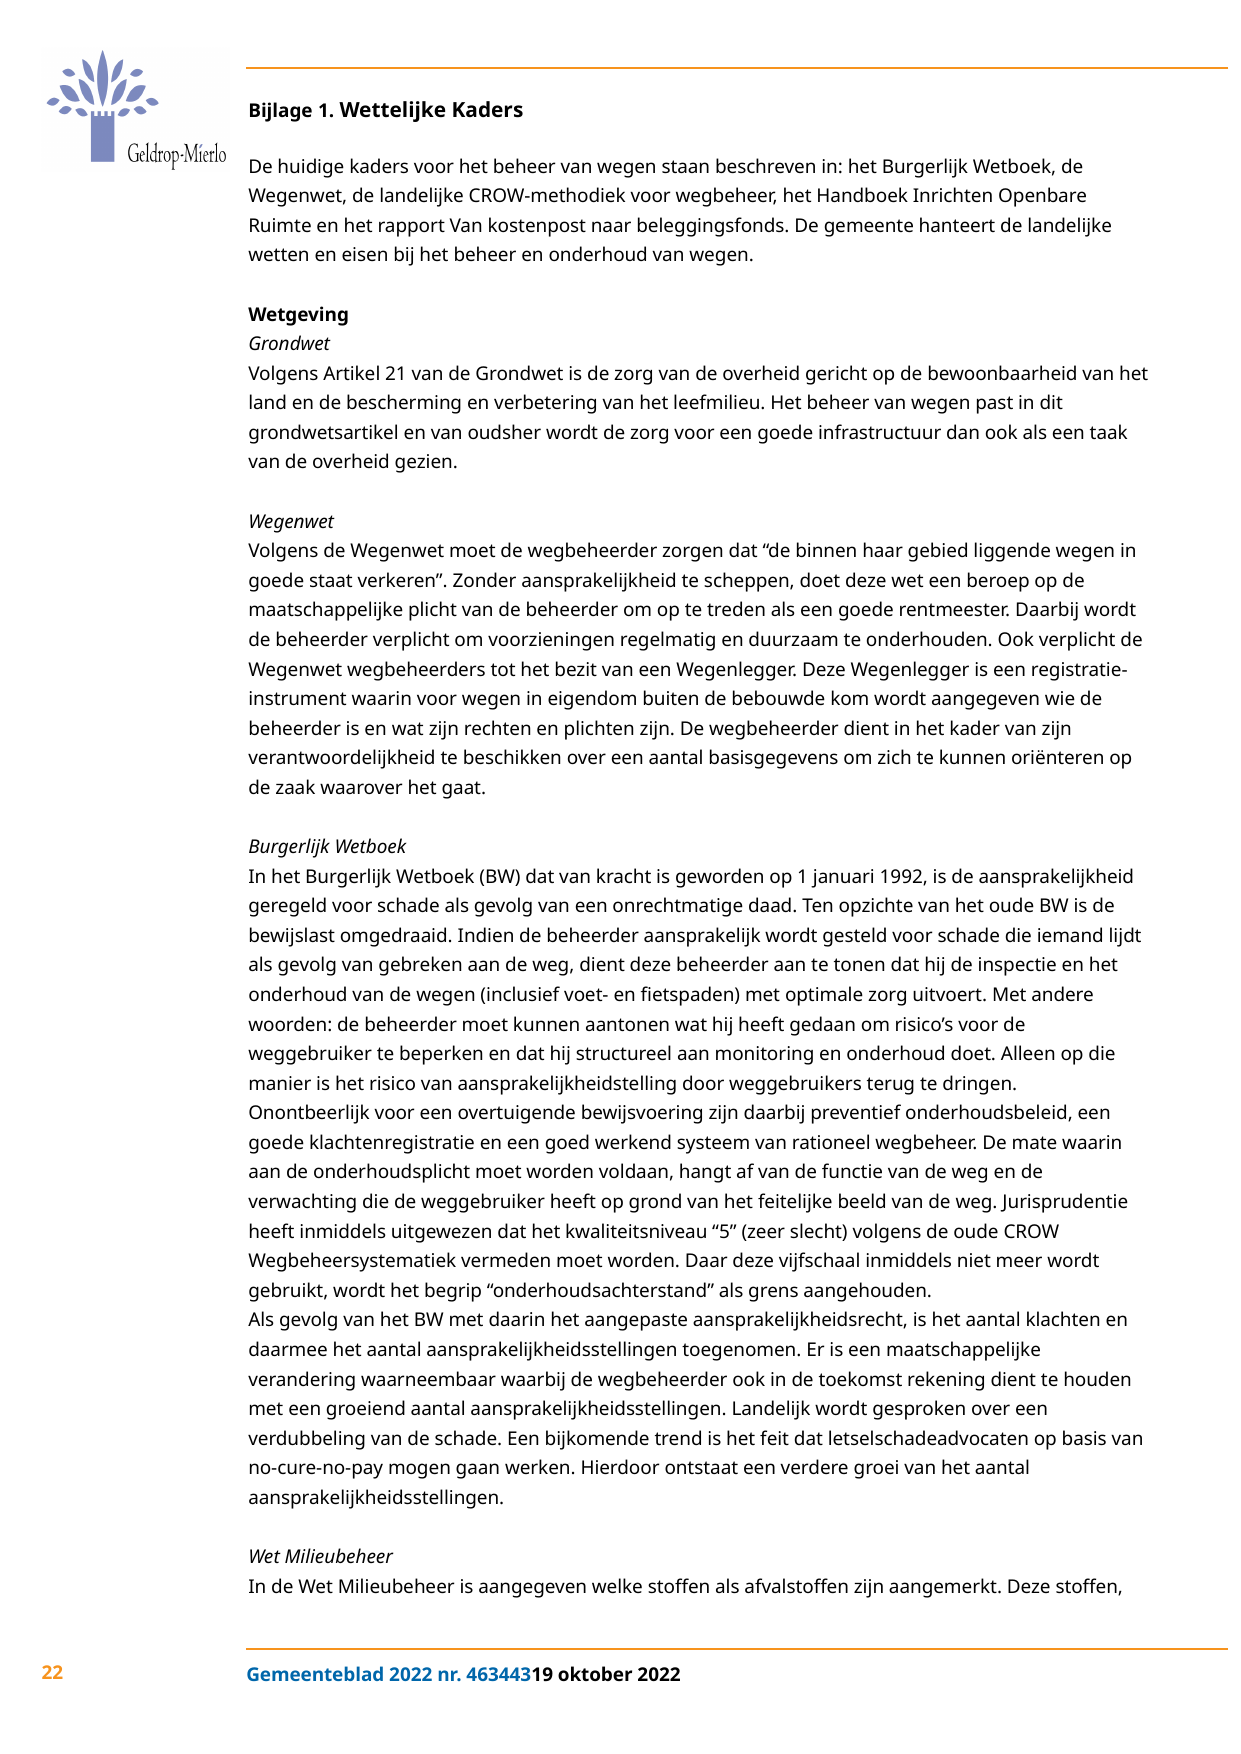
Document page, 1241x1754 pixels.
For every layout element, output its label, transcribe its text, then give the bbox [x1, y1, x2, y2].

text In de Wet Milieubeheer is aangegeven welke stoffen als afvalstoffen zijn aangemerkt. Deze stoffen, [248, 1573, 1152, 1599]
picture [41, 47, 231, 172]
text Onontbeerlijk voor een overtuigende bewijsvoering zijn daarbij preventief onderhoudsbeleid, een goede klachtenregistratie en een goed werkend systeem van rationeel wegbeheer. De mate waarin aan de onderhoudsplicht moet worden voldaan, hangt af van de functie van de weg en de verwachting die de weggebruiker heeft op grond van het feitelijke beeld van de weg. Jurisprudentie heeft inmiddels uitgewezen dat het kwaliteitsniveau “5” (zeer slecht) volgens de oude CROW Wegbeheersystematiek vermeden moet worden. Daar deze vijfschaal inmiddels niet meer wordt gebruikt, wordt het begrip “onderhoudsachterstand” als grens aangehouden. [248, 1099, 1152, 1303]
text De huidige kaders voor het beheer van wegen staan beschreven in: het Burgerlijk Wetboek, de Wegenwet, de landelijke CROW-methodiek voor wegbeheer, het Handboek Inrichten Openbare Ruimte en het rapport Van kostenpost naar beleggingsfonds. De gemeente hanteert de landelijke wetten en eisen bij het beheer en onderhoud van wegen. [248, 153, 1152, 267]
text Als gevolg van het BW met daarin het aangepaste aansprakelijkheidsrecht, is het aantal klachten en daarmee het aantal aansprakelijkheidsstellingen toegenomen. Er is een maatschappelijke verandering waarneembaar waarbij de wegbeheerder ook in de toekomst rekening dient te houden met een groeiend aantal aansprakelijkheidsstellingen. Landelijk wordt gesproken over een verdubbeling van de schade. Een bijkomende trend is het feit dat letselschadeadvocaten op basis van no-cure-no-pay mogen gaan werken. Hierdoor ontstaat een verdere groei van het aantal aansprakelijkheidsstellingen. [248, 1307, 1152, 1510]
text Burgerlijk Wetboek [248, 833, 1152, 859]
text Wetgeving [248, 301, 1152, 327]
text Wegenwet [248, 508, 1152, 534]
text In het Burgerlijk Wetboek (BW) dat van kracht is geworden op 1 januari 1992, is de aansprakelijkheid geregeld voor schade als gevolg van een onrechtmatige daad. Ten opzichte van het oude BW is de bewijslast omgedraaid. Indien de beheerder aansprakelijk wordt gesteld voor schade die iemand lijdt als gevolg van gebreken aan de weg, dient deze beheerder aan te tonen dat hij de inspectie en het onderhoud van de wegen (inclusief voet- en fietspaden) met optimale zorg uitvoert. Met andere woorden: de beheerder moet kunnen aantonen wat hij heeft gedaan om risico’s voor de weggebruiker te beperken en dat hij structureel aan monitoring en onderhoud doet. Alleen op die manier is het risico van aansprakelijkheidstelling door weggebruikers terug te dringen. [248, 863, 1152, 1096]
text Volgens Artikel 21 van de Grondwet is de zorg van de overheid gericht op de bewoonbaarheid van het land en de bescherming en verbetering van het leefmilieu. Het beheer van wegen past in dit grondwetsartikel en van oudsher wordt de zorg voor een goede infrastructuur dan ook als een taak van de overheid gezien. [248, 360, 1152, 474]
text Wet Milieubeheer [248, 1543, 1152, 1569]
text Bijlage 1. Wettelijke Kaders [248, 95, 1152, 123]
text Grondwet [248, 330, 1152, 356]
text Volgens de Wegenwet moet de wegbeheerder zorgen dat “de binnen haar gebied liggende wegen in goede staat verkeren”. Zonder aansprakelijkheid te scheppen, doet deze wet een beroep op de maatschappelijke plicht van de beheerder om op te treden als een goede rentmeester. Daarbij wordt de beheerder verplicht om voorzieningen regelmatig en duurzaam te onderhouden. Ook verplicht de Wegenwet wegbeheerders tot het bezit van een Wegenlegger. Deze Wegenlegger is een registratie-instrument waarin voor wegen in eigendom buiten de bebouwde kom wordt aangegeven wie de beheerder is en wat zijn rechten en plichten zijn. De wegbeheerder dient in het kader van zijn verantwoordelijkheid te beschikken over een aantal basisgegevens om zich te kunnen oriënteren op de zaak waarover het gaat. [248, 537, 1152, 800]
